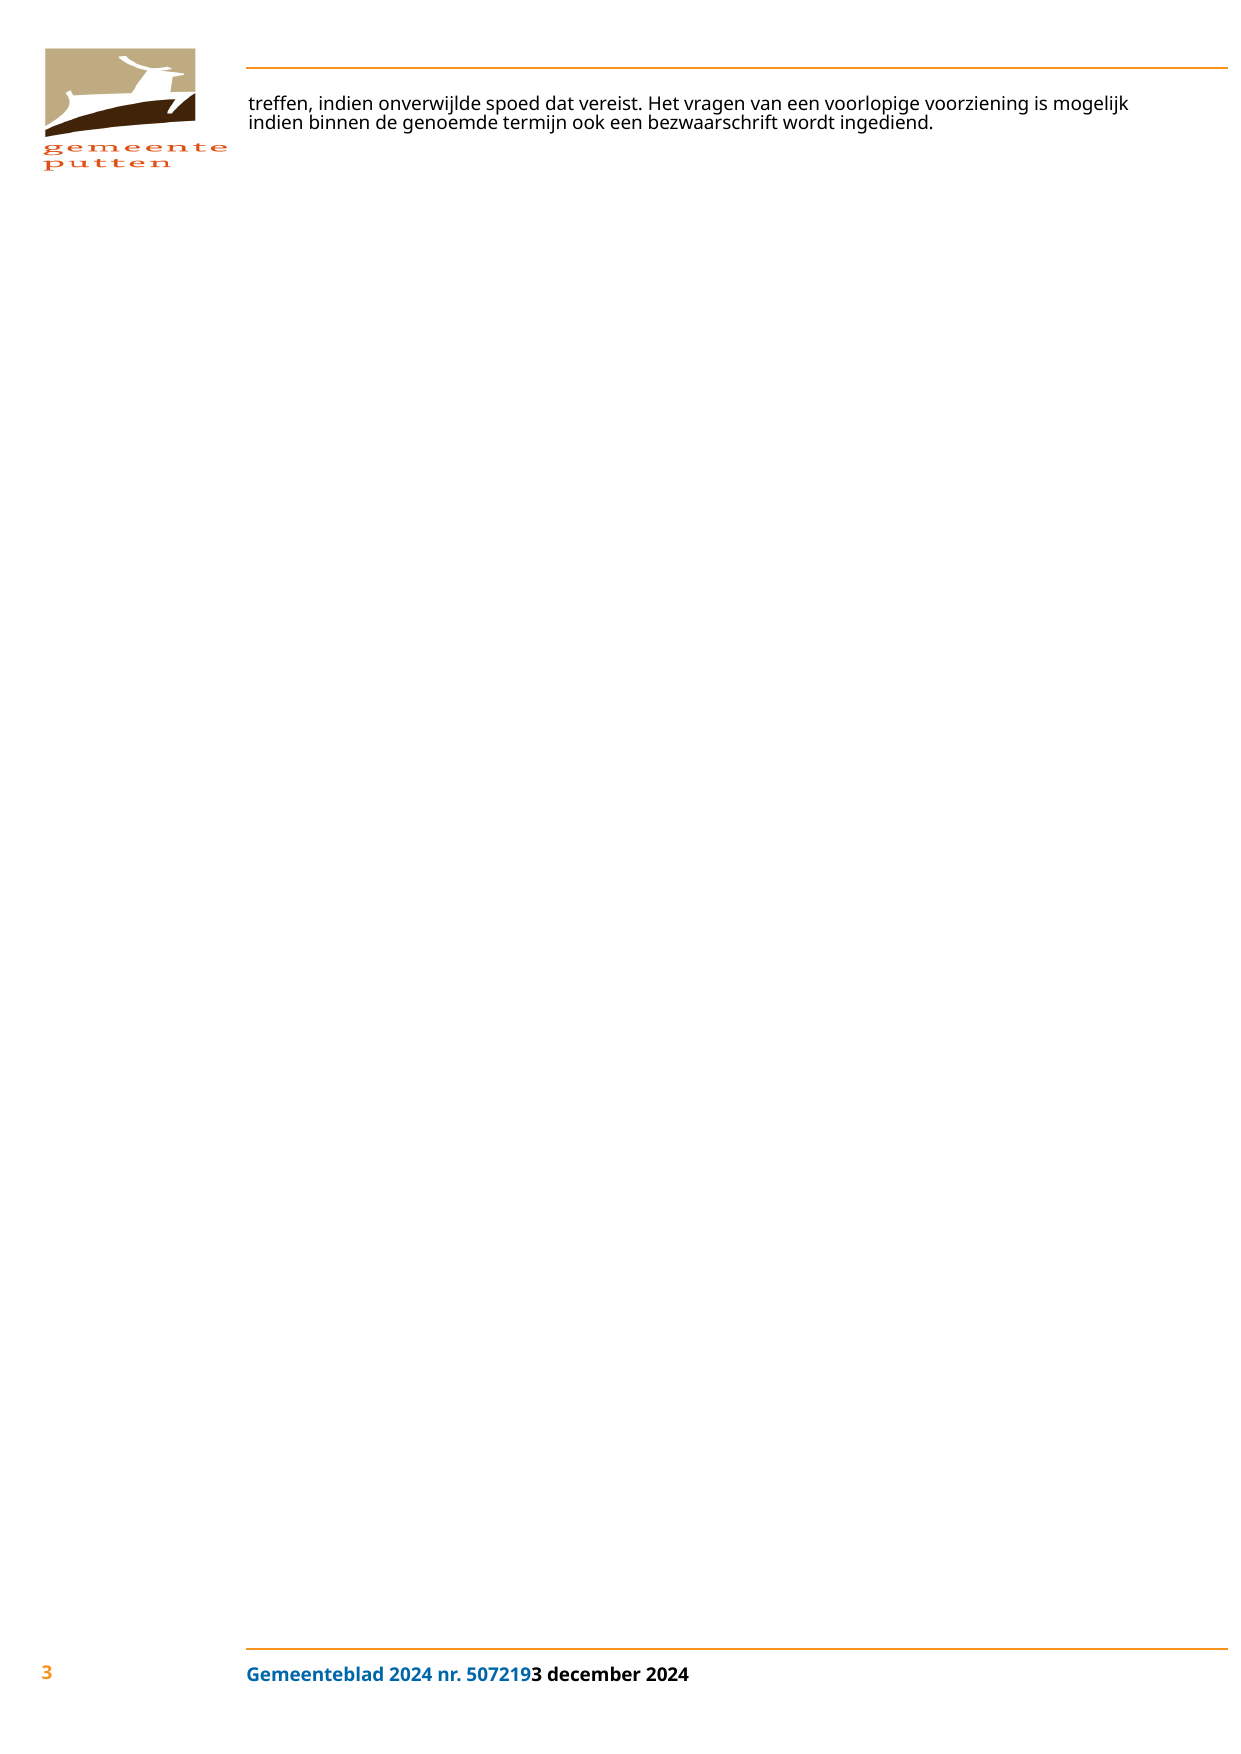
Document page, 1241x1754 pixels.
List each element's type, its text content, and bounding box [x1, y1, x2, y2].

text treffen, indien onverwijlde spoed dat vereist. Het vragen van een voorlopige voorziening is mogelijk indien binnen de genoemde termijn ook een bezwaarschrift wordt ingediend. [248, 95, 1152, 133]
picture [41, 47, 231, 172]
